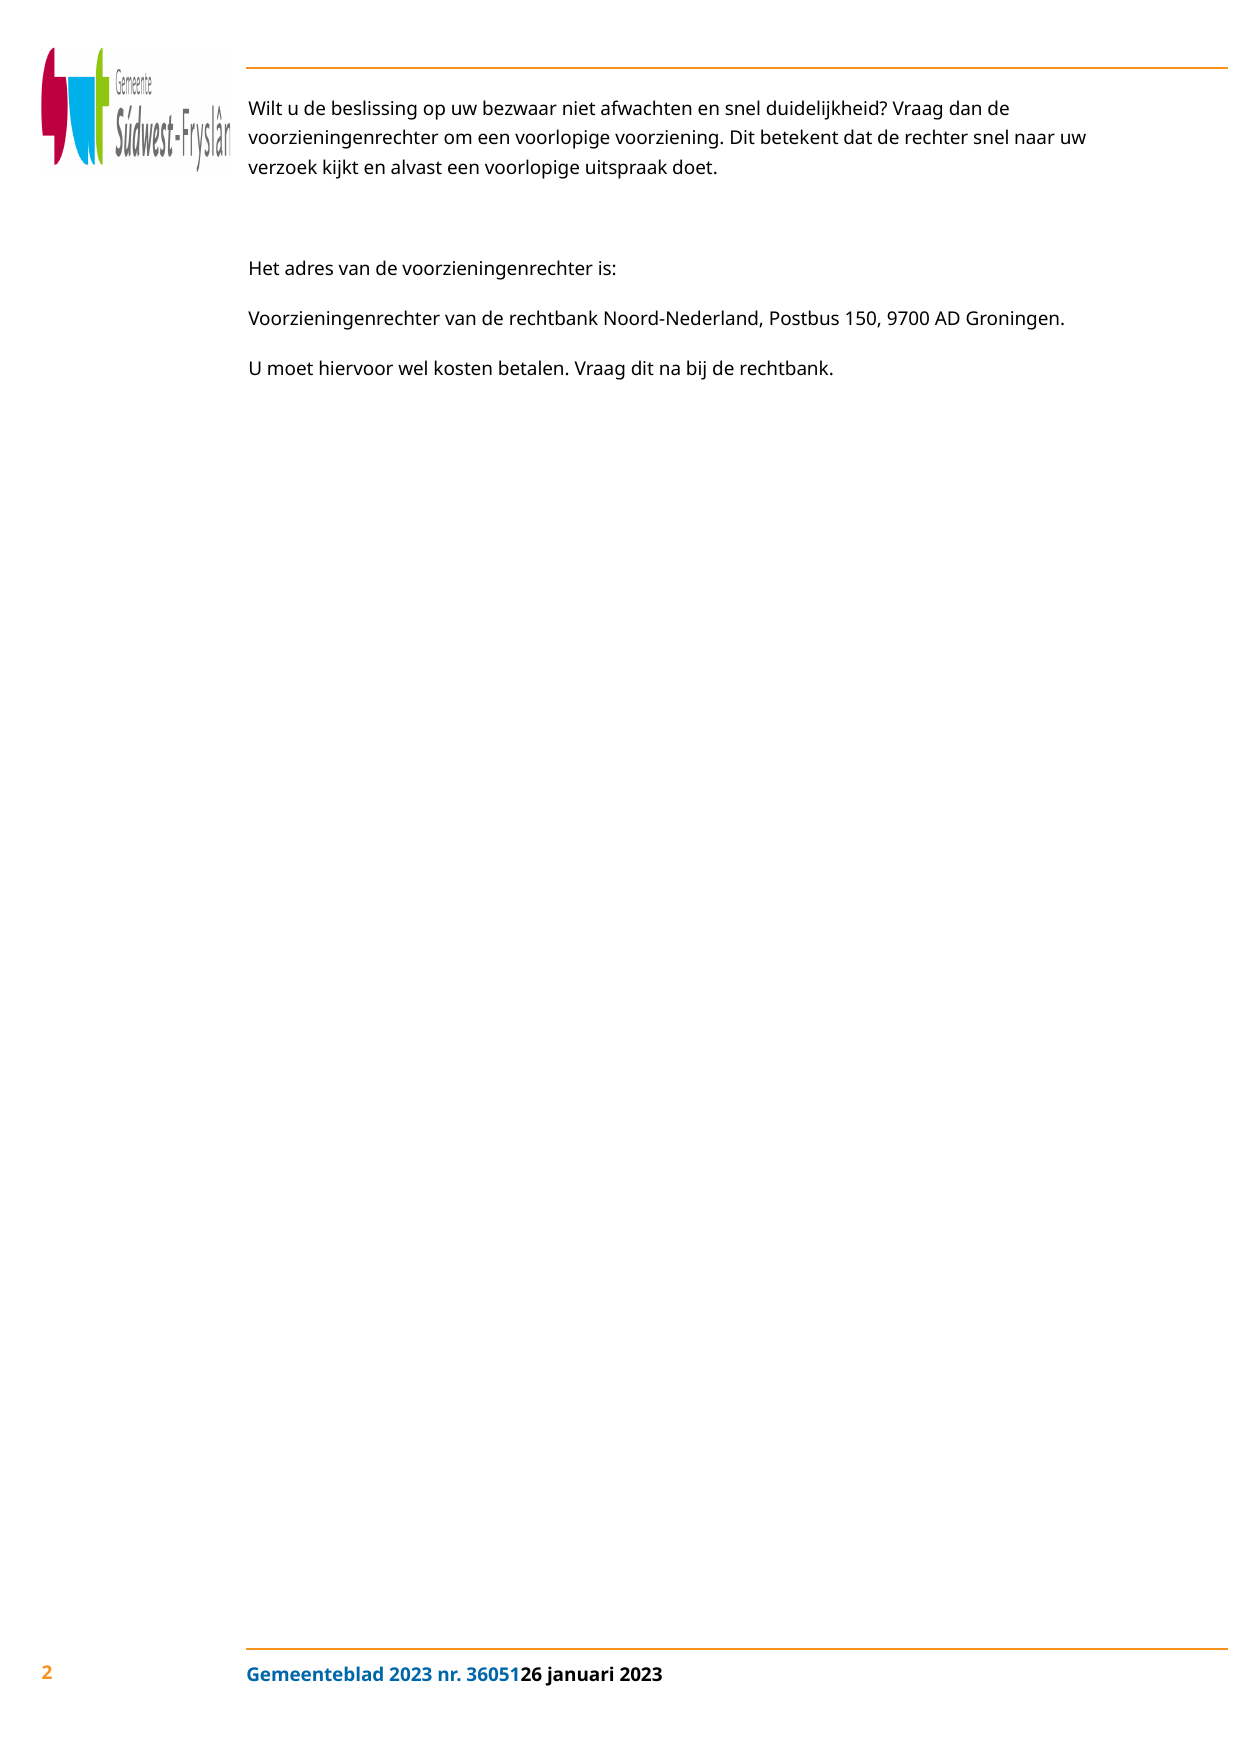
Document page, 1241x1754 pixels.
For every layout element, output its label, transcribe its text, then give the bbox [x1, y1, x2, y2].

text U moet hiervoor wel kosten betalen. Vraag dit na bij de rechtbank. [248, 356, 1152, 381]
text Voorzieningenrechter van de rechtbank Noord-Nederland, Postbus 150, 9700 AD Groningen. [248, 305, 1152, 331]
picture [41, 47, 231, 172]
text Het adres van de voorzieningenrechter is: [248, 255, 1152, 281]
text Wilt u de beslissing op uw bezwaar niet afwachten en snel duidelijkheid? Vraag dan de voorzieningenrechter om een voorlopige voorziening. Dit betekent dat de rechter snel naar uw verzoek kijkt en alvast een voorlopige uitspraak doet. [248, 95, 1152, 180]
